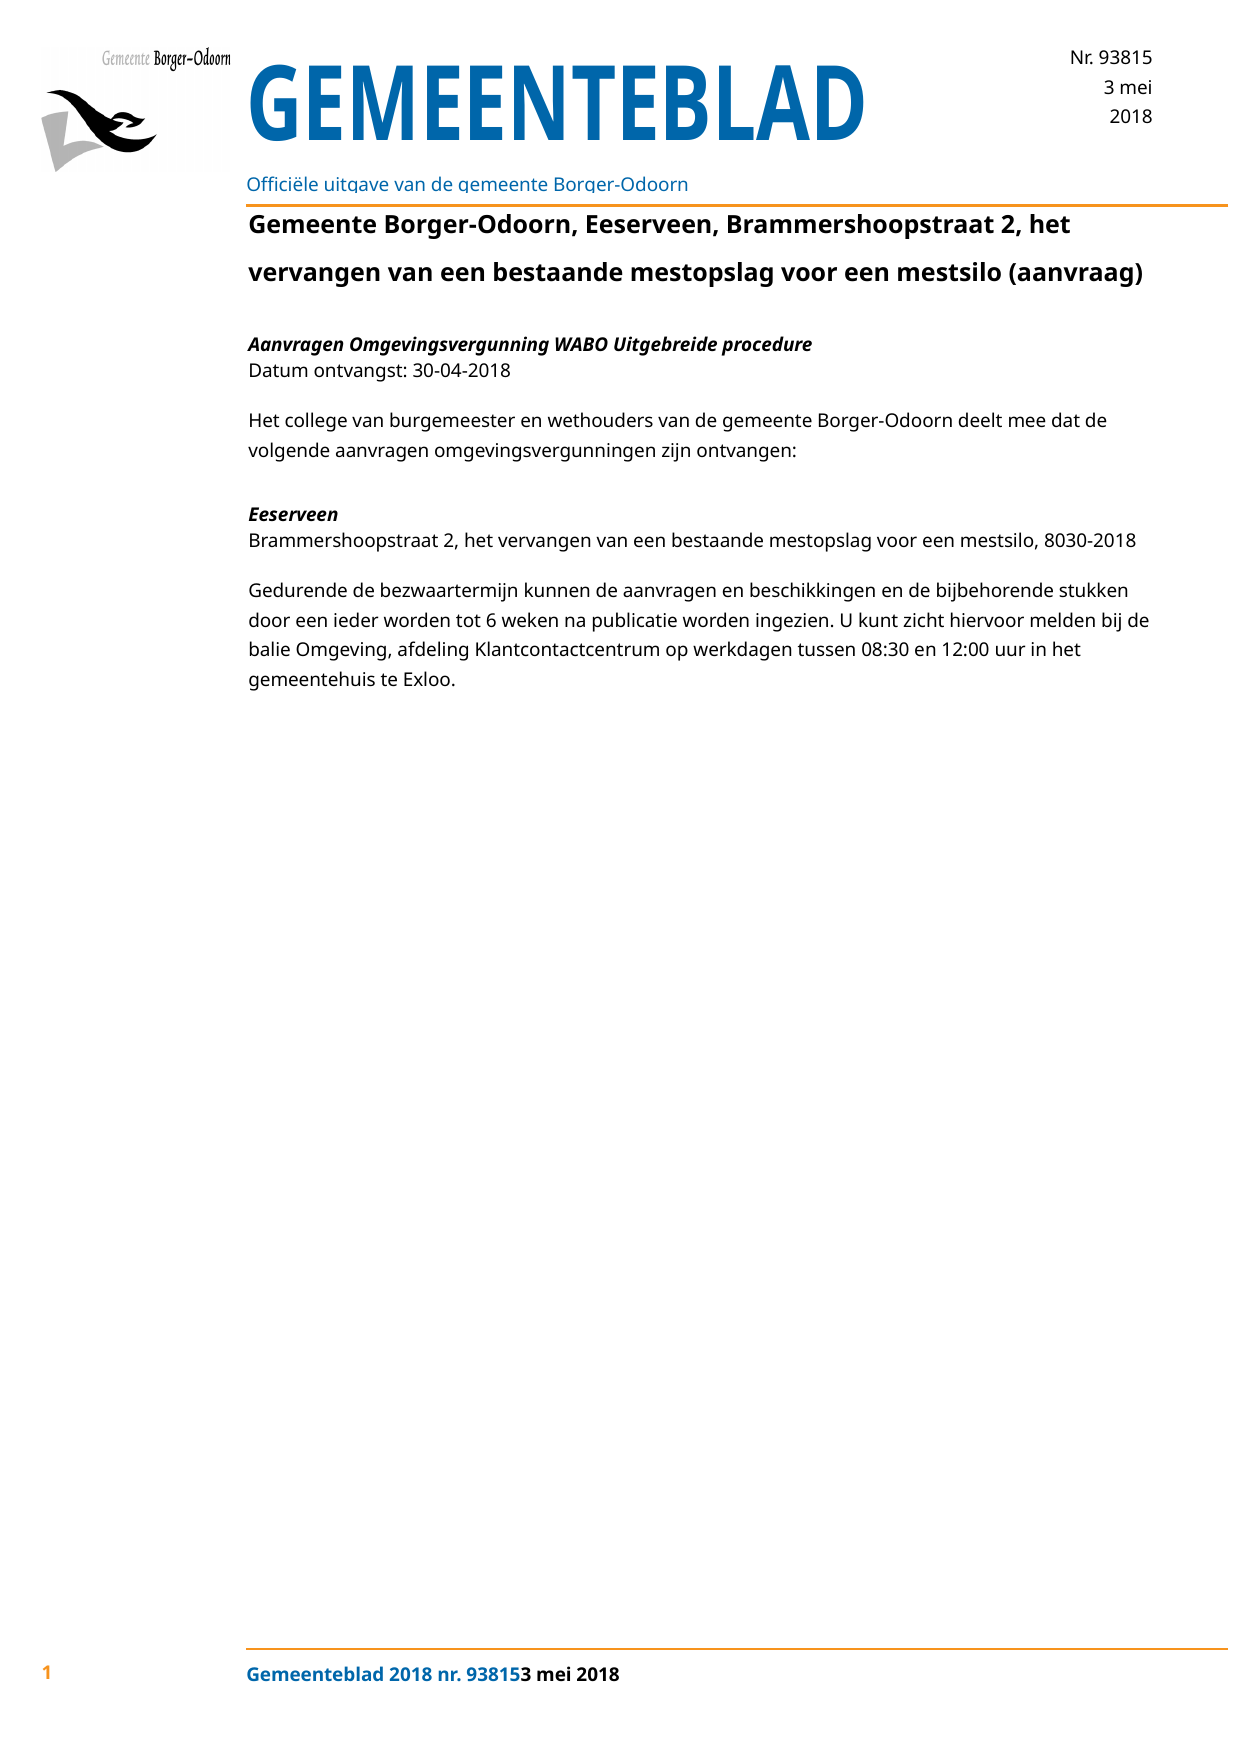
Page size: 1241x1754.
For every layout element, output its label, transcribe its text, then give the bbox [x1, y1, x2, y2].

picture [41, 47, 231, 172]
text Brammershoopstraat 2, het vervangen van een bestaande mestopslag voor een mestsilo, 8030-2018 [248, 527, 1152, 553]
text Datum ontvangst: 30-04-2018 [248, 357, 1152, 383]
text Aanvragen Omgevingsvergunning WABO Uitgebreide procedure [248, 331, 1152, 357]
text Gedurende de bezwaartermijn kunnen de aanvragen en beschikkingen en de bijbehorende stukken door een ieder worden tot 6 weken na publicatie worden ingezien. U kunt zicht hiervoor melden bij de balie Omgeving, afdeling Klantcontactcentrum op werkdagen tussen 08:30 en 12:00 uur in het gemeentehuis te Exloo. [248, 577, 1152, 692]
text Het college van burgemeester en wethouders van de gemeente Borger-Odoorn deelt mee dat de volgende aanvragen omgevingsvergunningen zijn ontvangen: [248, 408, 1152, 463]
text Eeserveen [248, 501, 1152, 527]
text Gemeente Borger-Odoorn, Eeserveen, Brammershoopstraat 2, het vervangen van een bestaande mestopslag voor een mestsilo (aanvraag) [248, 207, 1152, 288]
